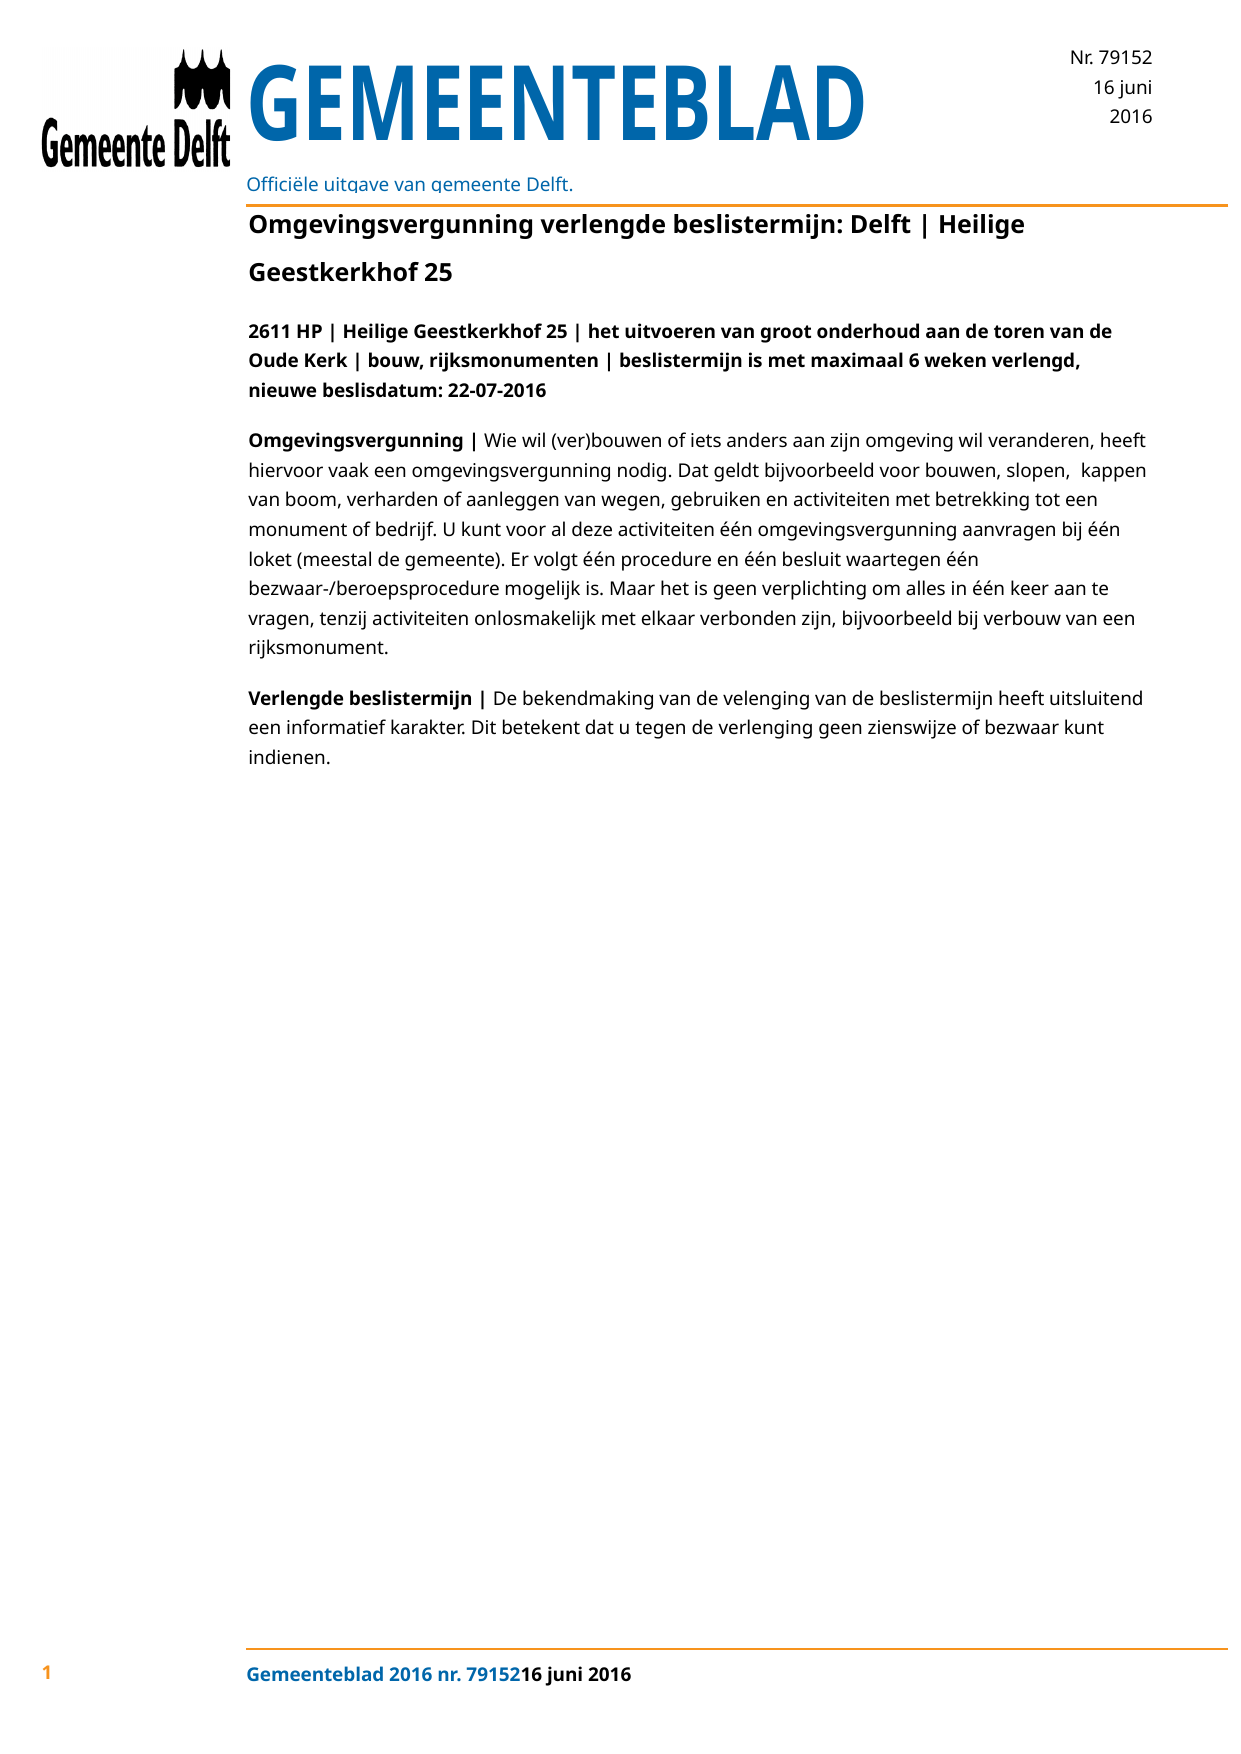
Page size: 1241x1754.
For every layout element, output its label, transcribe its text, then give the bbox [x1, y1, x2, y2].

picture [41, 47, 231, 172]
text Omgevingsvergunning verlengde beslistermijn: Delft | Heilige Geestkerkhof 25 [248, 207, 1152, 288]
text 2611 HP | Heilige Geestkerkhof 25 | het uitvoeren van groot onderhoud aan de toren van de Oude Kerk | bouw, rijksmonumenten | beslistermijn is met maximaal 6 weken verlengd, nieuwe beslisdatum: 22-07-2016 [248, 318, 1152, 403]
text Verlengde beslistermijn | De bekendmaking van de velenging van de beslistermijn heeft uitsluitend een informatief karakter. Dit betekent dat u tegen de verlenging geen zienswijze of bezwaar kunt indienen. [248, 685, 1152, 770]
text Omgevingsvergunning | Wie wil (ver)bouwen of iets anders aan zijn omgeving wil veranderen, heeft hiervoor vaak een omgevingsvergunning nodig. Dat geldt bijvoorbeeld voor bouwen, slopen, kappen van boom, verharden of aanleggen van wegen, gebruiken en activiteiten met betrekking tot een monument of bedrijf. U kunt voor al deze activiteiten één omgevingsvergunning aanvragen bij één loket (meestal de gemeente). Er volgt één procedure en één besluit waartegen één bezwaar-/beroepsprocedure mogelijk is. Maar het is geen verplichting om alles in één keer aan te vragen, tenzij activiteiten onlosmakelijk met elkaar verbonden zijn, bijvoorbeeld bij verbouw van een rijksmonument. [248, 427, 1152, 660]
